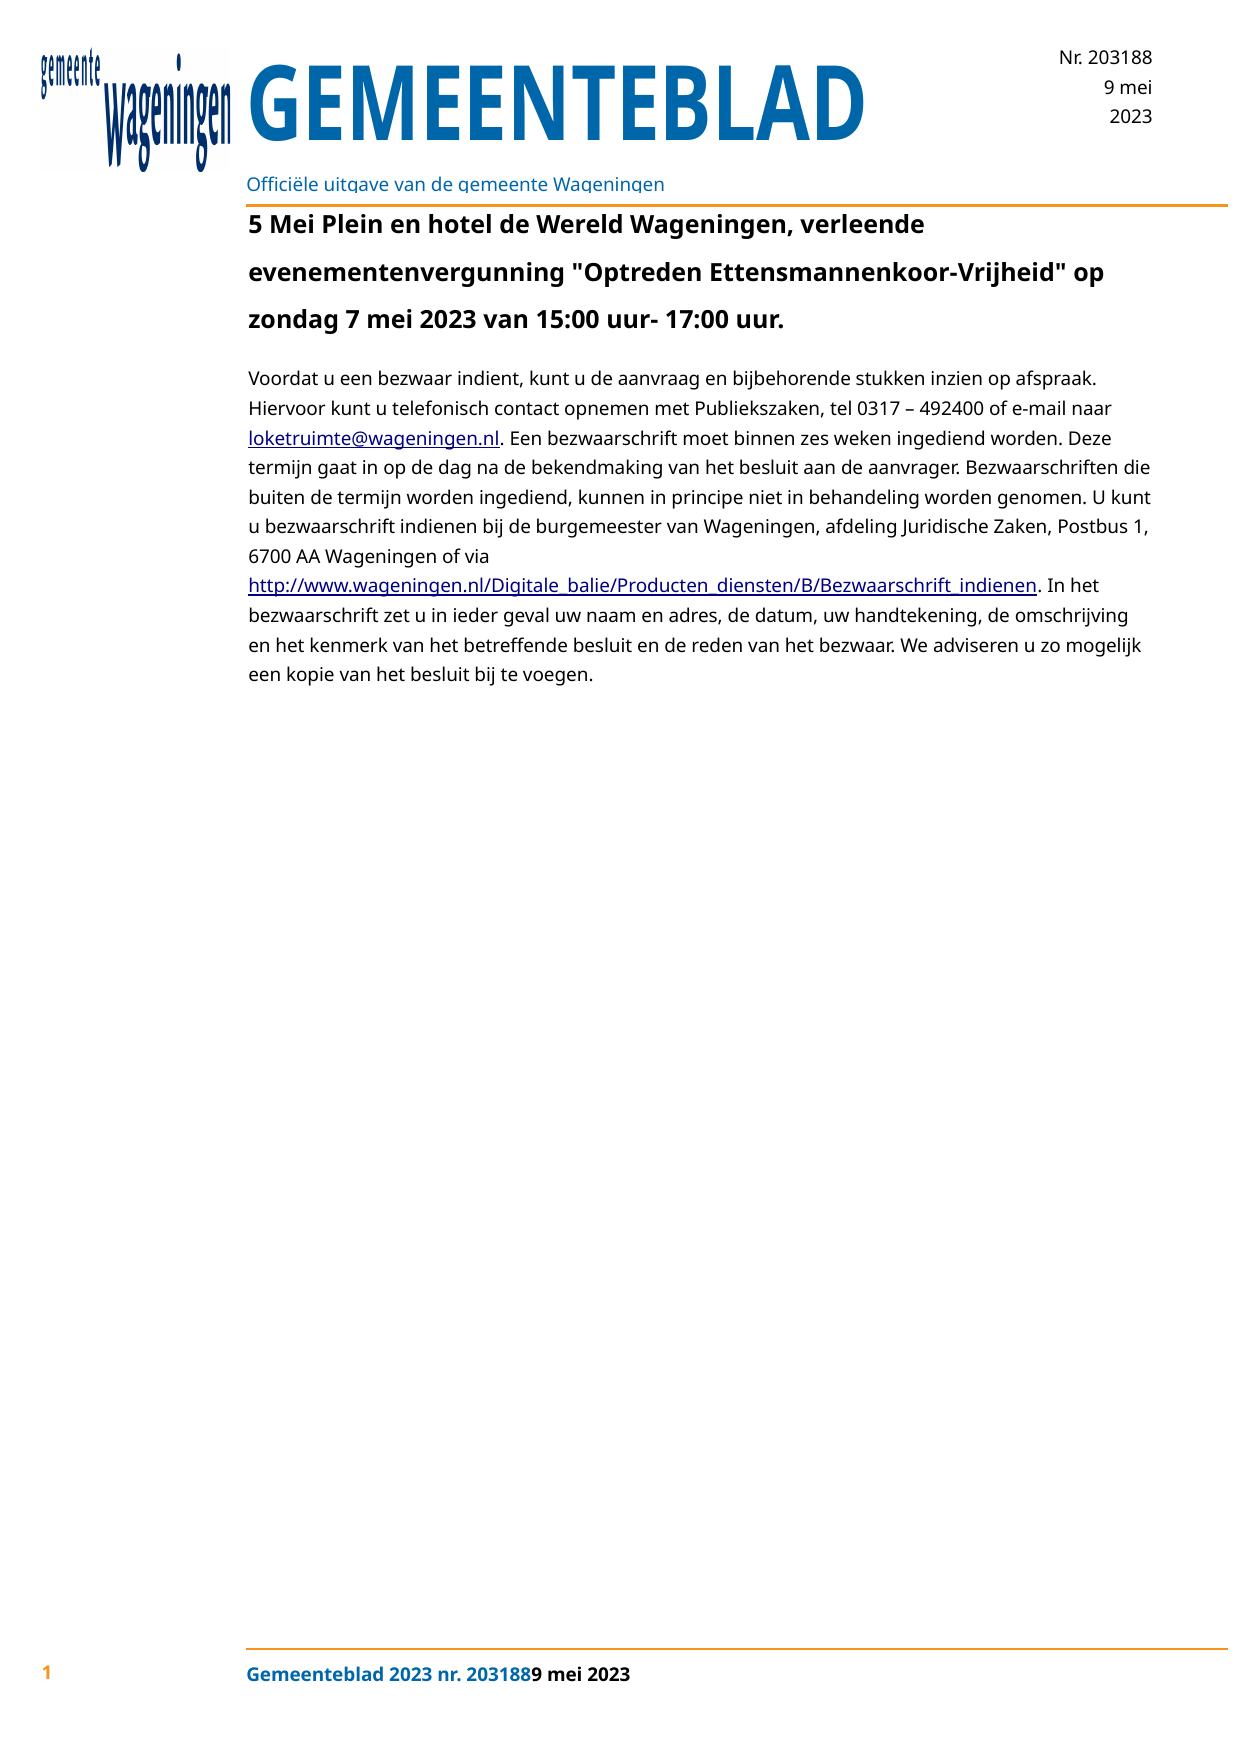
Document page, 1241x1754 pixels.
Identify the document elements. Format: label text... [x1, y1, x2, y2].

text 5 Mei Plein en hotel de Wereld Wageningen, verleende evenementenvergunning "Optreden Ettensmannenkoor-Vrijheid" op zondag 7 mei 2023 van 15:00 uur- 17:00 uur. [248, 207, 1152, 336]
picture [41, 47, 231, 172]
text Voordat u een bezwaar indient, kunt u de aanvraag en bijbehorende stukken inzien op afspraak. Hiervoor kunt u telefonisch contact opnemen met Publiekszaken, tel 0317 – 492400 of e-mail naar loketruimte@wageningen.nl. Een bezwaarschrift moet binnen zes weken ingediend worden. Deze termijn gaat in op de dag na de bekendmaking van het besluit aan de aanvrager. Bezwaarschriften die buiten de termijn worden ingediend, kunnen in principe niet in behandeling worden genomen. U kunt u bezwaarschrift indienen bij de burgemeester van Wageningen, afdeling Juridische Zaken, Postbus 1, 6700 AA Wageningen of via http://www.wageningen.nl/Digitale_balie/Producten_diensten/B/Bezwaarschrift_indienen. In het bezwaarschrift zet u in ieder geval uw naam en adres, de datum, uw handtekening, de omschrijving en het kenmerk van het betreffende besluit en de reden van het bezwaar. We adviseren u zo mogelijk een kopie van het besluit bij te voegen. [248, 366, 1152, 687]
